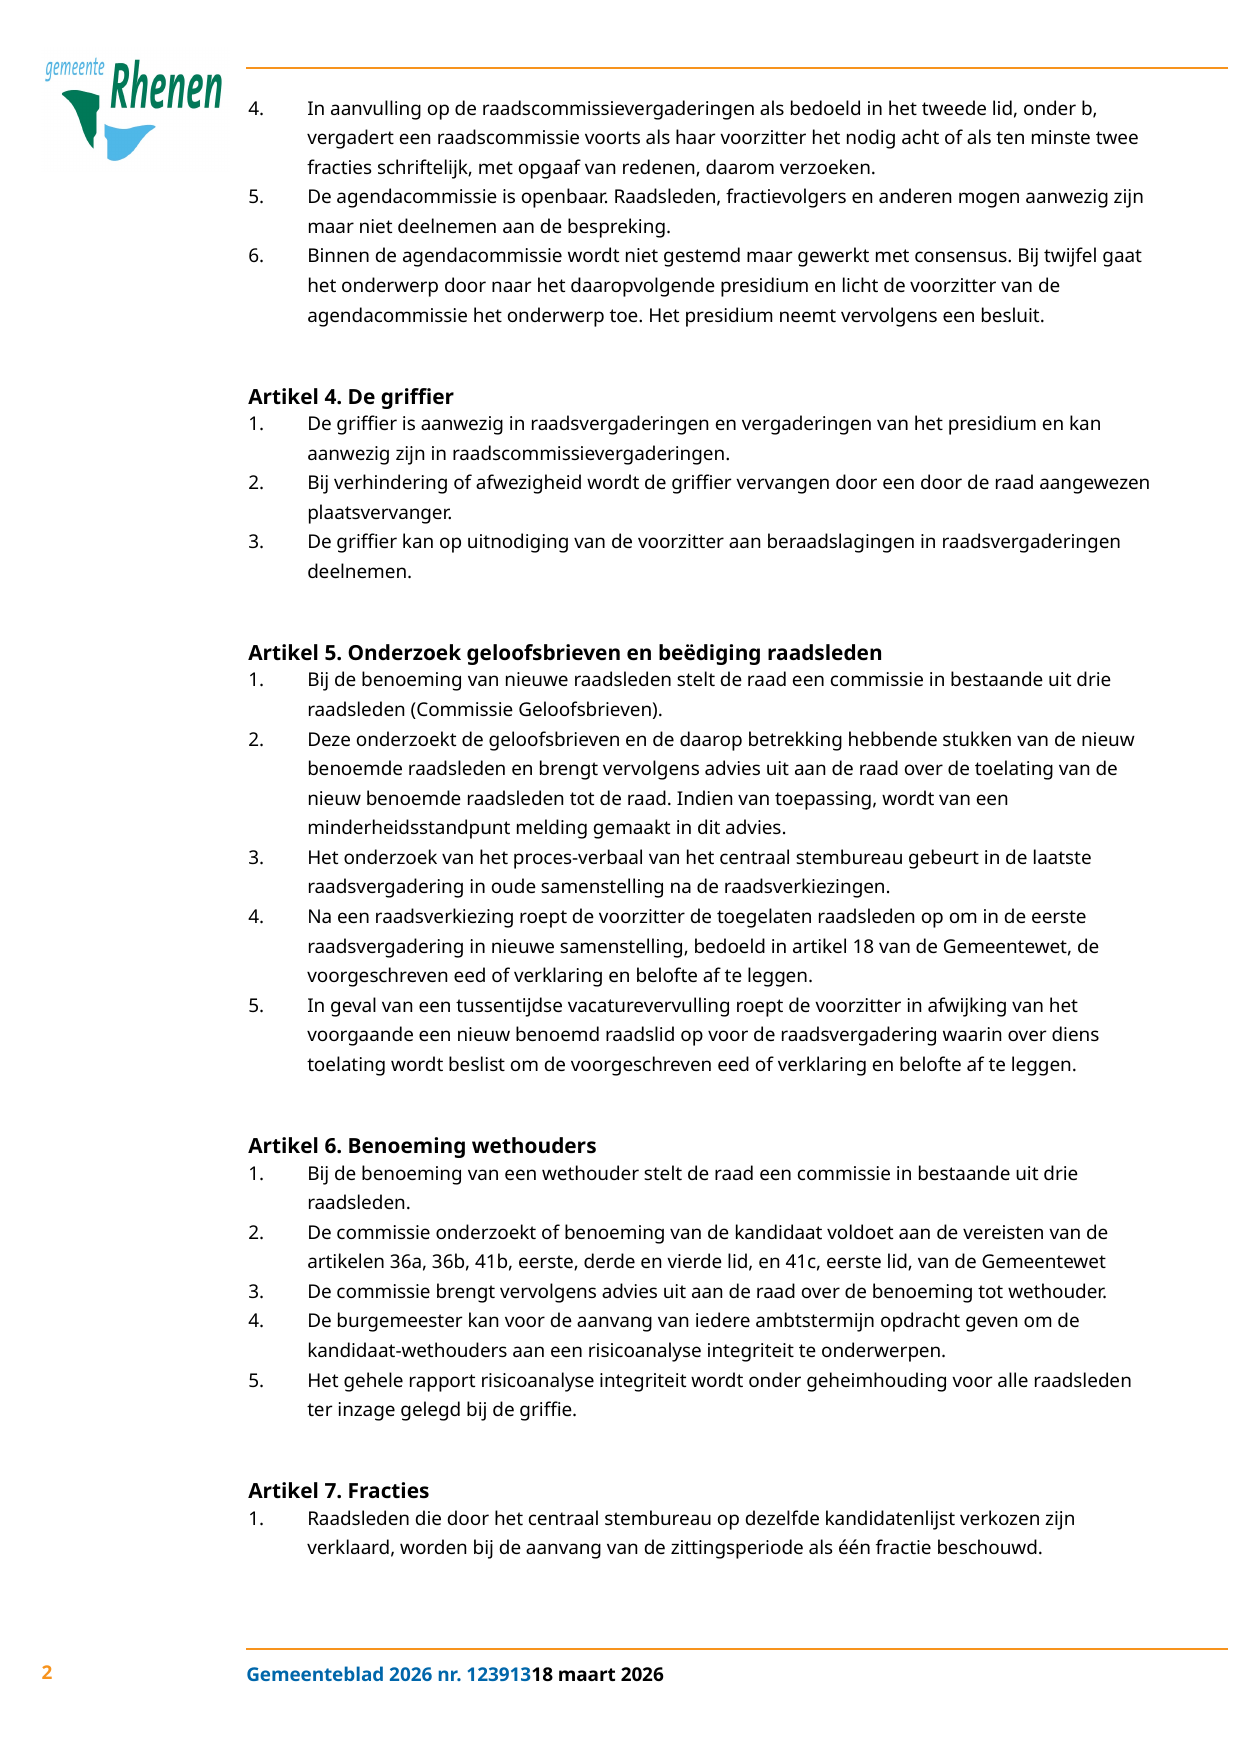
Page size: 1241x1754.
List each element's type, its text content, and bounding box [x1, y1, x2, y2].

list Bij de benoeming van nieuwe raadsleden stelt de raad een commissie in bestaande uit drie raadsleden (Commissie Geloofsbrieven). [248, 667, 1152, 722]
list De commissie onderzoekt of benoeming van de kandidaat voldoet aan de vereisten van de artikelen 36a, 36b, 41b, eerste, derde en vierde lid, en 41c, eerste lid, van de Gemeentewet [248, 1219, 1152, 1274]
list De griffier is aanwezig in raadsvergaderingen en vergaderingen van het presidium en kan aanwezig zijn in raadscommissievergaderingen. [248, 410, 1152, 466]
list Binnen de agendacommissie wordt niet gestemd maar gewerkt met consensus. Bij twijfel gaat het onderwerp door naar het daaropvolgende presidium en licht de voorzitter van de agendacommissie het onderwerp toe. Het presidium neemt vervolgens een besluit. [248, 243, 1152, 328]
text Artikel 5. Onderzoek geloofsbrieven en beëdiging raadsleden [248, 638, 1152, 667]
list Het gehele rapport risicoanalyse integriteit wordt onder geheimhouding voor alle raadsleden ter inzage gelegd bij de griffie. [248, 1367, 1152, 1422]
list Bij verhindering of afwezigheid wordt de griffier vervangen door een door de raad aangewezen plaatsvervanger. [248, 469, 1152, 525]
list Het onderzoek van het proces-verbaal van het centraal stembureau gebeurt in de laatste raadsvergadering in oude samenstelling na de raadsverkiezingen. [248, 844, 1152, 899]
list Na een raadsverkiezing roept de voorzitter de toegelaten raadsleden op om in de eerste raadsvergadering in nieuwe samenstelling, bedoeld in artikel 18 van de Gemeentewet, de voorgeschreven eed of verklaring en belofte af te leggen. [248, 903, 1152, 988]
list Deze onderzoekt de geloofsbrieven en de daarop betrekking hebbende stukken van de nieuw benoemde raadsleden en brengt vervolgens advies uit aan de raad over de toelating van de nieuw benoemde raadsleden tot de raad. Indien van toepassing, wordt van een minderheidsstandpunt melding gemaakt in dit advies. [248, 726, 1152, 840]
text Artikel 7. Fracties [248, 1476, 1152, 1505]
list De agendacommissie is openbaar. Raadsleden, fractievolgers en anderen mogen aanwezig zijn maar niet deelnemen aan de bespreking. [248, 183, 1152, 239]
list Bij de benoeming van een wethouder stelt de raad een commissie in bestaande uit drie raadsleden. [248, 1160, 1152, 1215]
text Artikel 6. Benoeming wethouders [248, 1131, 1152, 1160]
list De burgemeester kan voor de aanvang van iedere ambtstermijn opdracht geven om de kandidaat-wethouders aan een risicoanalyse integriteit te onderwerpen. [248, 1308, 1152, 1363]
picture [41, 47, 231, 172]
list De commissie brengt vervolgens advies uit aan de raad over de benoeming tot wethouder. [248, 1278, 1152, 1304]
list In geval van een tussentijdse vacaturevervulling roept de voorzitter in afwijking van het voorgaande een nieuw benoemd raadslid op voor de raadsvergadering waarin over diens toelating wordt beslist om de voorgeschreven eed of verklaring en belofte af te leggen. [248, 992, 1152, 1077]
text Artikel 4. De griffier [248, 382, 1152, 410]
list In aanvulling op de raadscommissievergaderingen als bedoeld in het tweede lid, onder b, vergadert een raadscommissie voorts als haar voorzitter het nodig acht of als ten minste twee fracties schriftelijk, met opgaaf van redenen, daarom verzoeken. [248, 95, 1152, 180]
list Raadsleden die door het centraal stembureau op dezelfde kandidatenlijst verkozen zijn verklaard, worden bij de aanvang van de zittingsperiode als één fractie beschouwd. [248, 1505, 1152, 1560]
list De griffier kan op uitnodiging van de voorzitter aan beraadslagingen in raadsvergaderingen deelnemen. [248, 529, 1152, 584]
